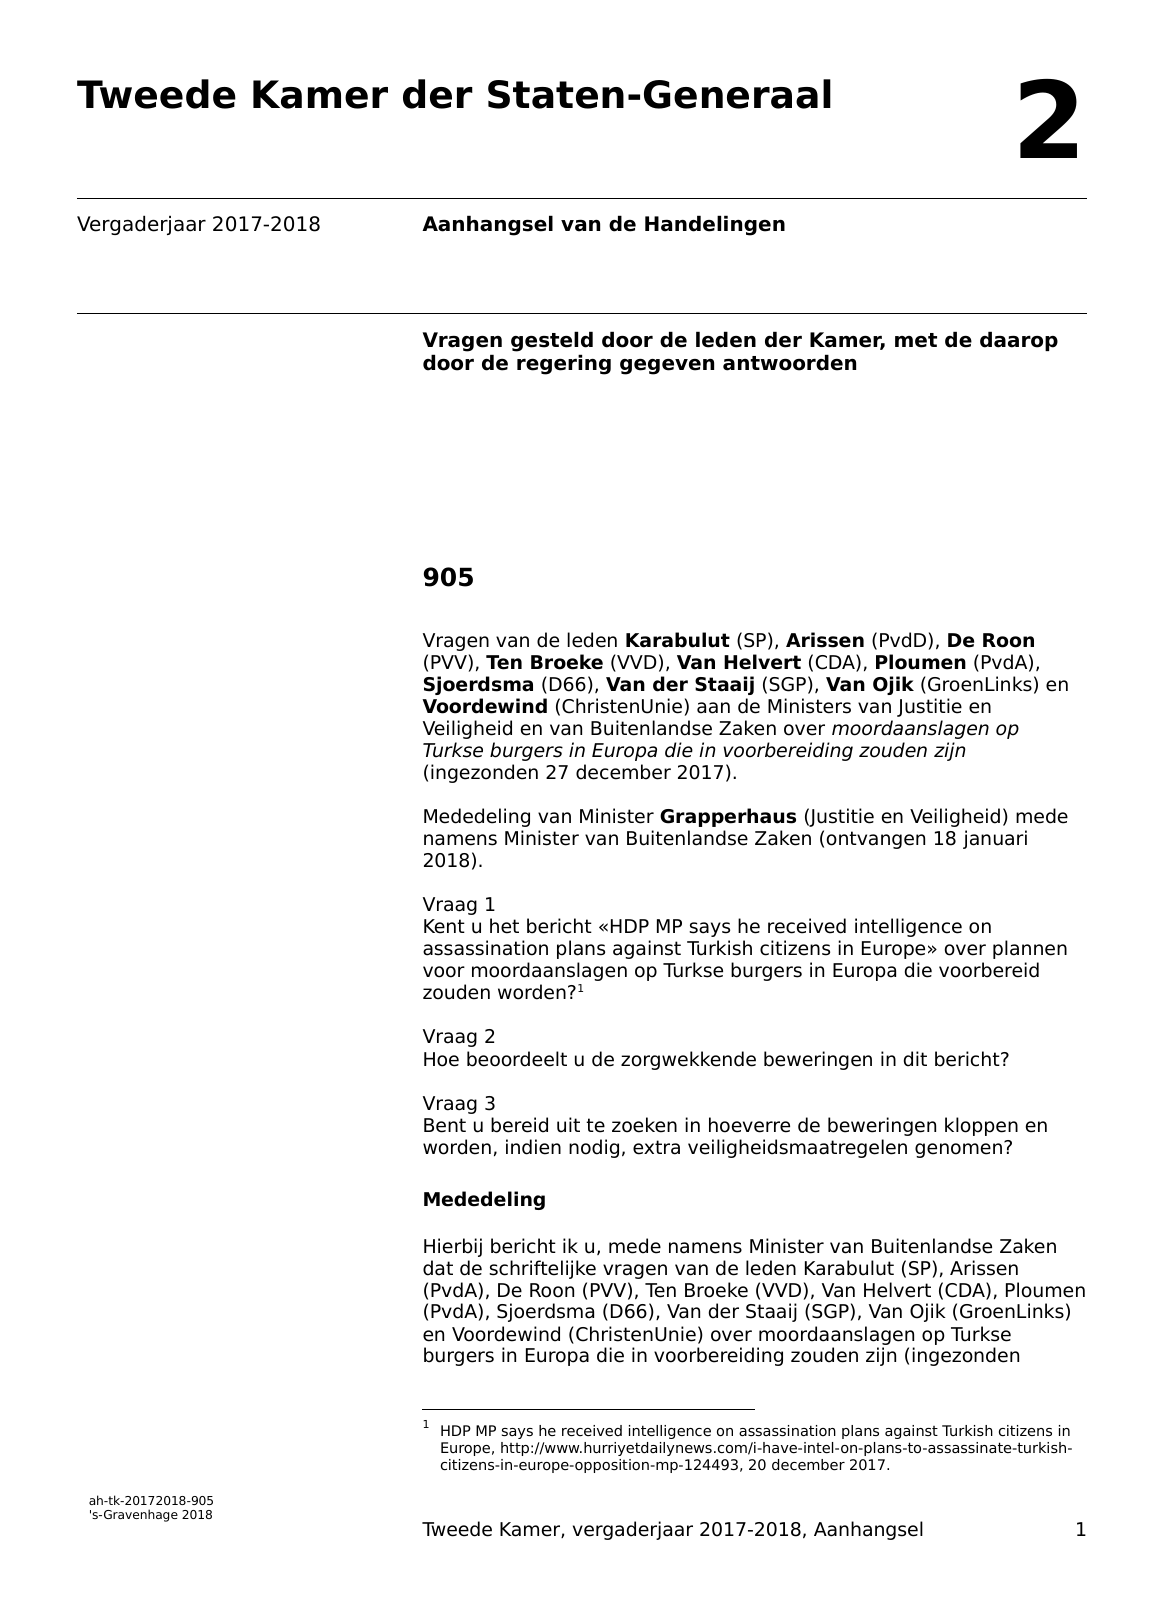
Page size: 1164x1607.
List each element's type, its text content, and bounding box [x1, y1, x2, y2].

text Bent u bereid uit te zoeken in hoeverre de beweringen kloppen en worden, indien nodig, extra veiligheidsmaatregelen genomen? [422, 1114, 1087, 1158]
text Kent u het bericht «HDP MP says he received intelligence on assassination plans against Turkish citizens in Europe» over plannen voor moordaanslagen op Turkse burgers in Europa die voorbereid zouden worden? [422, 916, 1087, 1004]
text Mededeling van Minister Grapperhaus (Justitie en Veiligheid) mede namens Minister van Buitenlandse Zaken (ontvangen 18 januari 2018). [422, 806, 1087, 872]
table_header Tweede Kamer der Staten-Generaal [77, 59, 886, 198]
table_cell [77, 314, 422, 375]
subtitle Mededeling [422, 1188, 1087, 1211]
text 905 [422, 563, 1087, 592]
text 's-Gravenhage 2018 [88, 1508, 323, 1522]
text ah-tk-20172018-905 [88, 1494, 323, 1508]
text Vraag 3 [422, 1093, 1087, 1114]
table_header 2 [886, 59, 1087, 198]
text Vragen van de leden Karabulut (SP), Arissen (PvdD), De Roon (PVV), Ten Broeke (VVD), Van Helvert (CDA), Ploumen (PvdA), Sjoerdsma (D66), Van der Staaij (SGP), Van Ojik (GroenLinks) en Voordewind (ChristenUnie) aan de Ministers van Justitie en Veiligheid en van Buitenlandse Zaken over moordaanslagen op Turkse burgers in Europa die in voorbereiding zouden zijn (ingezonden 27 december 2017). [422, 630, 1087, 784]
table_cell Vragen gesteld door de leden der Kamer, met de daarop door de regering gegeven antwoorden [422, 314, 1087, 375]
table_cell Aanhangsel van de Handelingen [422, 199, 1087, 313]
text Vraag 1 [422, 894, 1087, 916]
table_cell Vergaderjaar 2017-2018 [77, 199, 422, 313]
text Hierbij bericht ik u, mede namens Minister van Buitenlandse Zaken dat de schriftelijke vragen van de leden Karabulut (SP), Arissen (PvdA), De Roon (PVV), Ten Broeke (VVD), Van Helvert (CDA), Ploumen (PvdA), Sjoerdsma (D66), Van der Staaij (SGP), Van Ojik (GroenLinks) en Voordewind (ChristenUnie) over moordaanslagen op Turkse burgers in Europa die in voorbereiding zouden zijn (ingezonden [422, 1236, 1087, 1367]
text HDP MP says he received intelligence on assassination plans against Turkish citizens in Europe, http://www.hurriyetdailynews.com/i-have-intel-on-plans-to-assassinate-turkish-citizens-in-europe-opposition-mp-124493, 20 december 2017. [422, 1418, 1087, 1474]
text Vraag 2 [422, 1026, 1087, 1048]
text Hoe beoordeelt u de zorgwekkende beweringen in dit bericht? [422, 1048, 1087, 1070]
